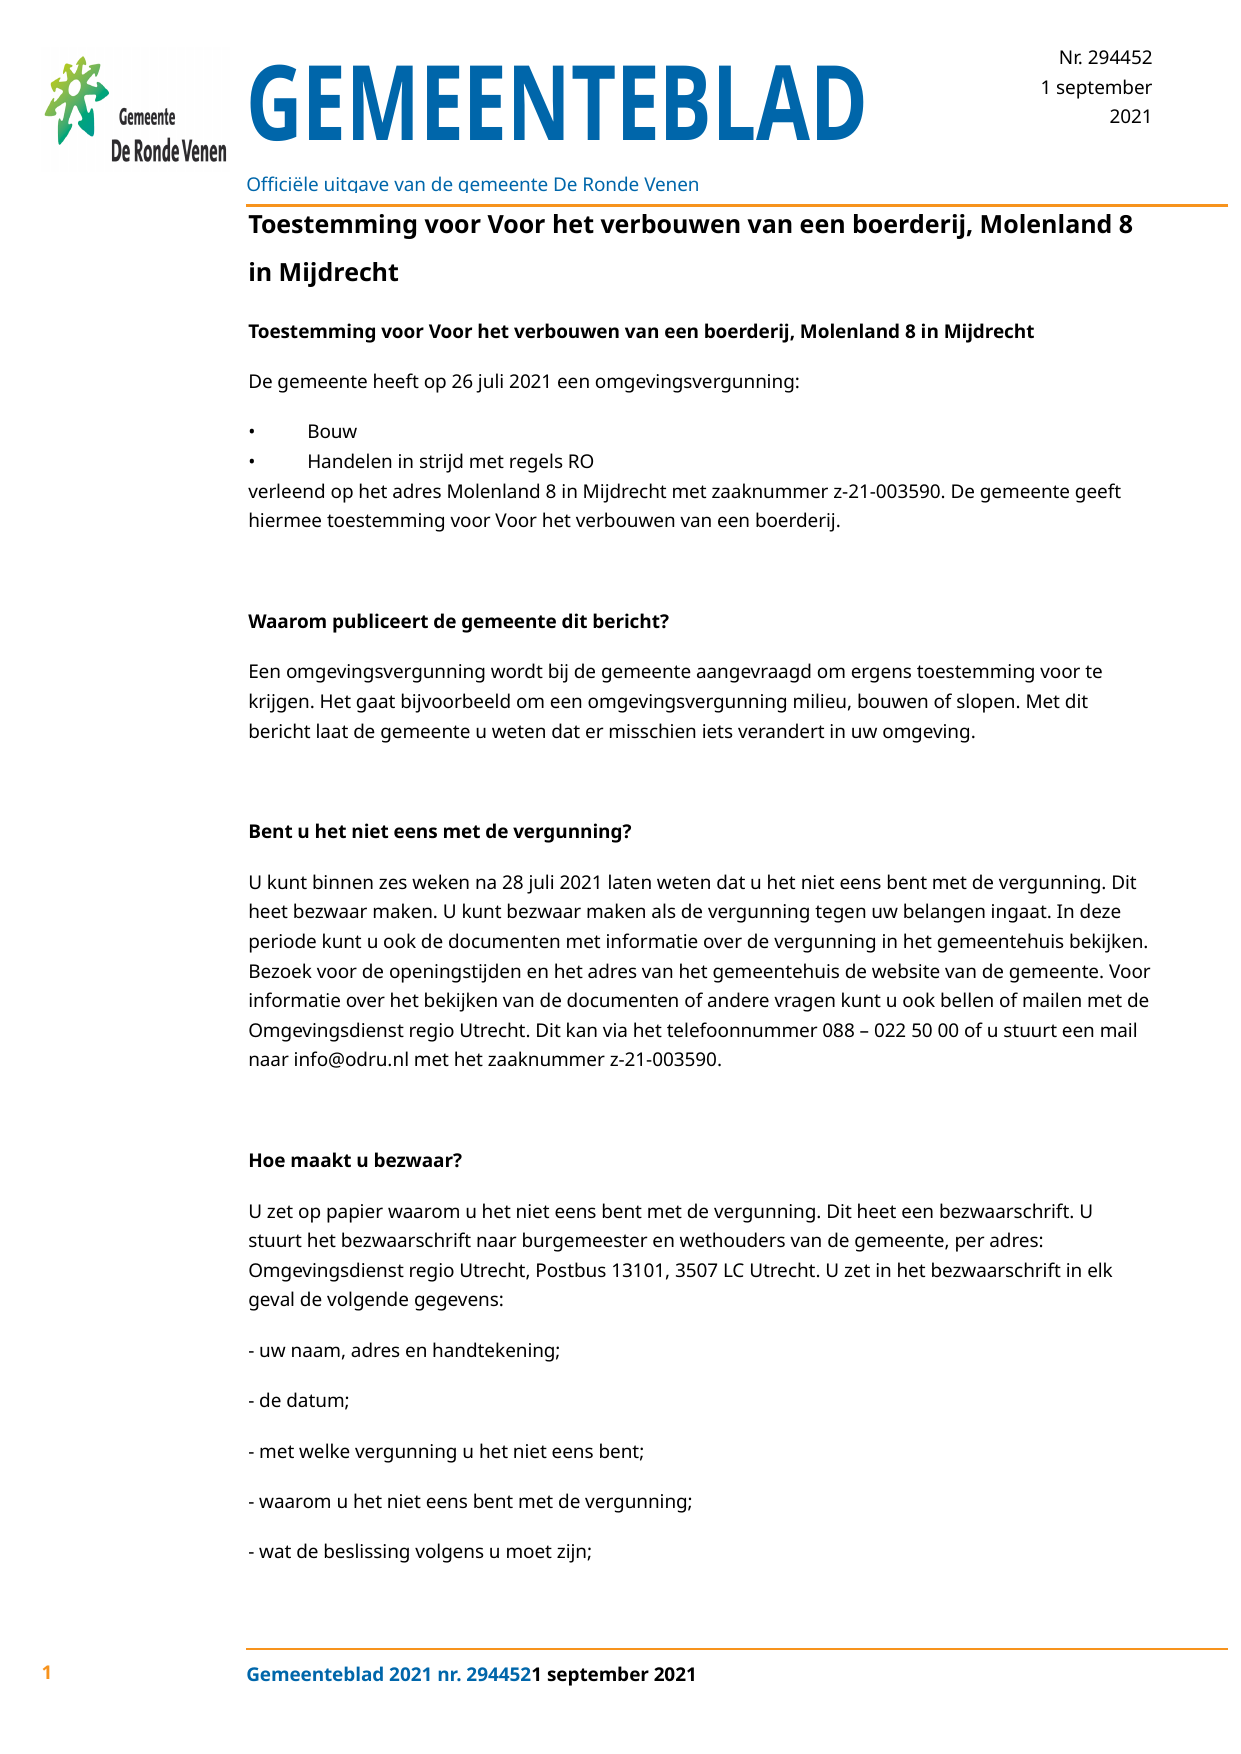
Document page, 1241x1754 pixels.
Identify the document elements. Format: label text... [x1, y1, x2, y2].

text - de datum; [248, 1387, 1152, 1413]
text - met welke vergunning u het niet eens bent; [248, 1438, 1152, 1464]
text Een omgevingsvergunning wordt bij de gemeente aangevraagd om ergens toestemming voor te krijgen. Het gaat bijvoorbeeld om een omgevingsvergunning milieu, bouwen of slopen. Met dit bericht laat de gemeente u weten dat er misschien iets verandert in uw omgeving. [248, 659, 1152, 744]
text Toestemming voor Voor het verbouwen van een boerderij, Molenland 8 in Mijdrecht [248, 207, 1152, 288]
text De gemeente heeft op 26 juli 2021 een omgevingsvergunning: [248, 368, 1152, 394]
text Toestemming voor Voor het verbouwen van een boerderij, Molenland 8 in Mijdrecht [248, 318, 1152, 344]
picture [41, 47, 231, 172]
text U kunt binnen zes weken na 28 juli 2021 laten weten dat u het niet eens bent met de vergunning. Dit heet bezwaar maken. U kunt bezwaar maken als de vergunning tegen uw belangen ingaat. In deze periode kunt u ook de documenten met informatie over de vergunning in het gemeentehuis bekijken. Bezoek voor de openingstijden en het adres van het gemeentehuis de website van de gemeente. Voor informatie over het bekijken van de documenten of andere vragen kunt u ook bellen of mailen met de Omgevingsdienst regio Utrecht. Dit kan via het telefoonnummer 088 – 022 50 00 of u stuurt een mail naar info@odru.nl met het zaaknummer z-21-003590. [248, 869, 1152, 1072]
text Hoe maakt u bezwaar? [248, 1147, 1152, 1173]
list Bouw [248, 419, 1152, 444]
text - wat de beslissing volgens u moet zijn; [248, 1539, 1152, 1564]
text - uw naam, adres en handtekening; [248, 1337, 1152, 1363]
text Waarom publiceert de gemeente dit bericht? [248, 608, 1152, 634]
text Bent u het niet eens met de vergunning? [248, 819, 1152, 844]
text verleend op het adres Molenland 8 in Mijdrecht met zaaknummer z-21-003590. De gemeente geeft hiermee toestemming voor Voor het verbouwen van een boerderij. [248, 478, 1152, 533]
list Handelen in strijd met regels RO [248, 448, 1152, 474]
text - waarom u het niet eens bent met de vergunning; [248, 1488, 1152, 1514]
text U zet op papier waarom u het niet eens bent met de vergunning. Dit heet een bezwaarschrift. U stuurt het bezwaarschrift naar burgemeester en wethouders van de gemeente, per adres: Omgevingsdienst regio Utrecht, Postbus 13101, 3507 LC Utrecht. U zet in het bezwaarschrift in elk geval de volgende gegevens: [248, 1198, 1152, 1312]
